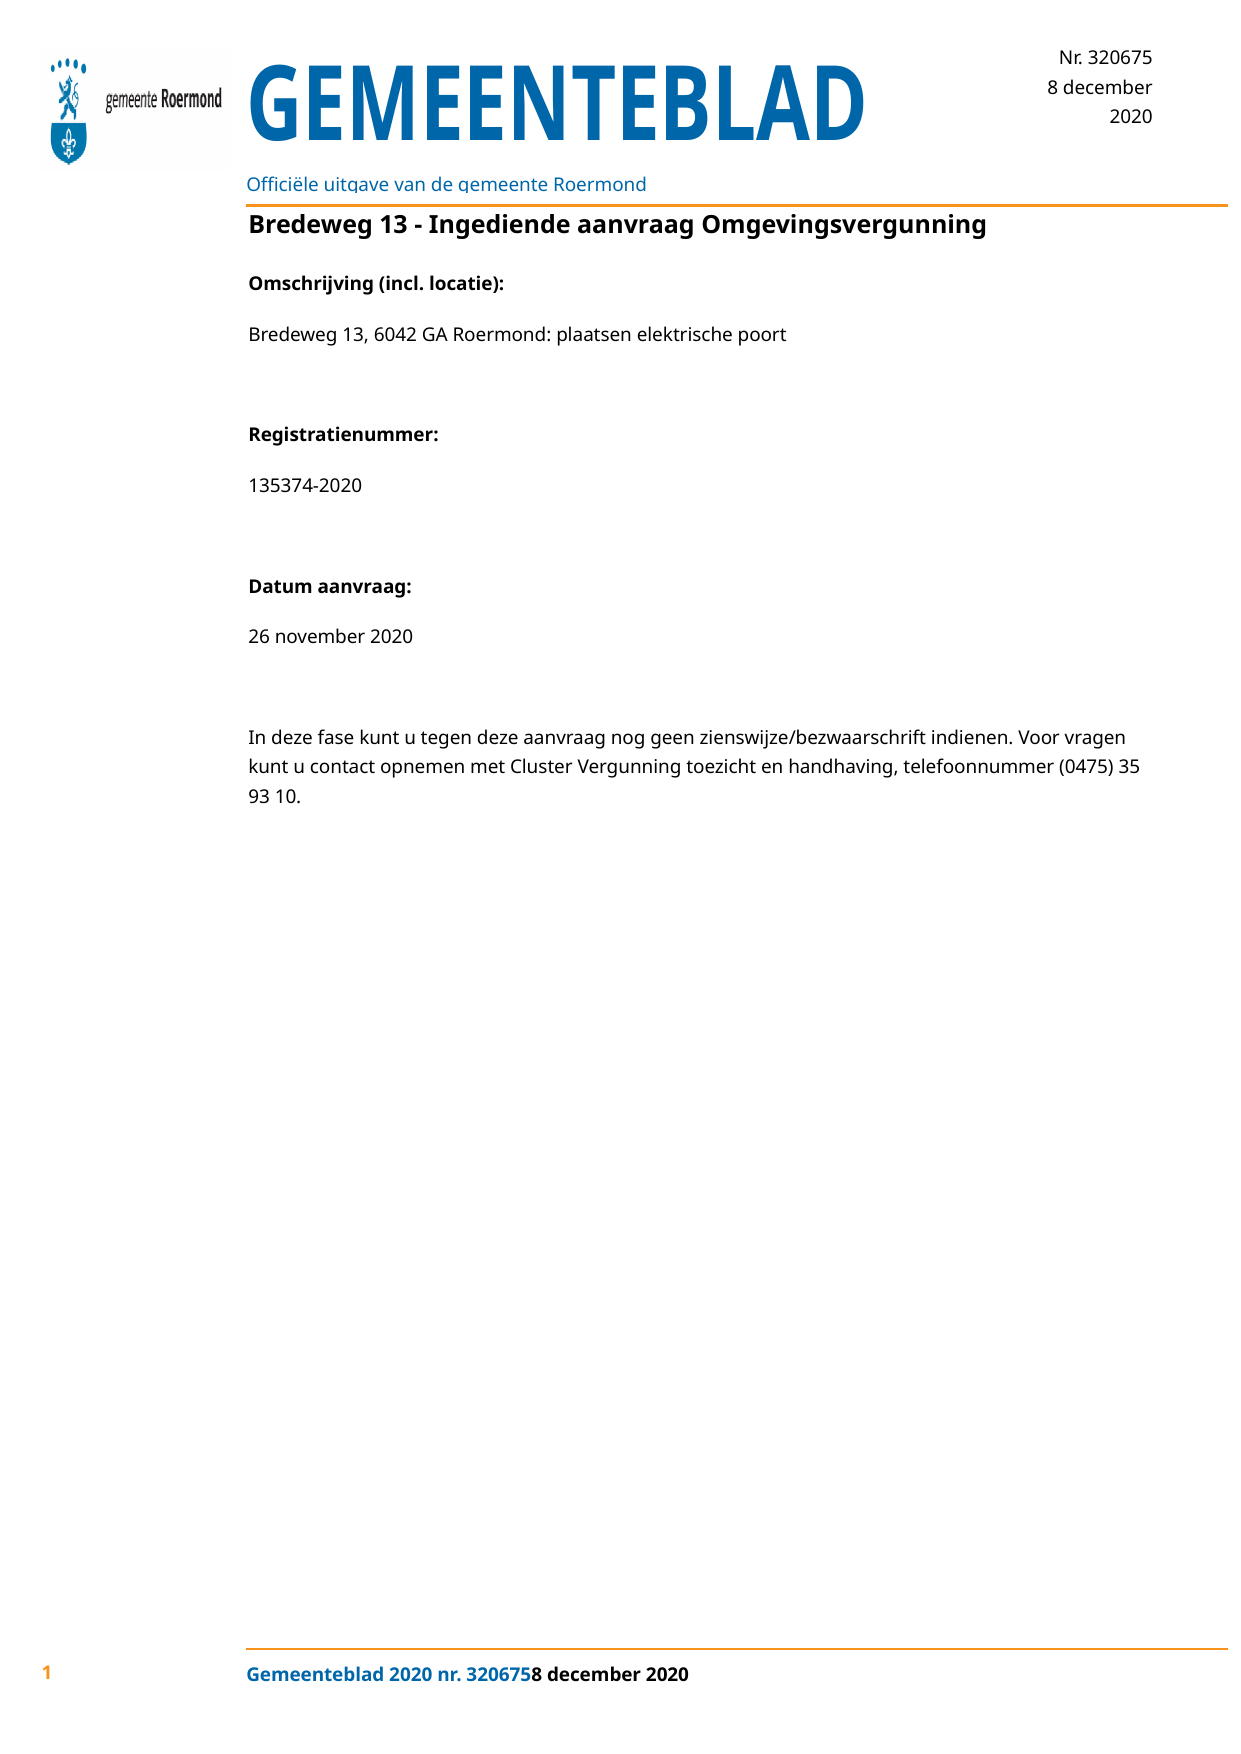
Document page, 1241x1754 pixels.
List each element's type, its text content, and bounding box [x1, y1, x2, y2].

text Bredeweg 13 - Ingediende aanvraag Omgevingsvergunning [248, 207, 1152, 241]
text Bredeweg 13, 6042 GA Roermond: plaatsen elektrische poort [248, 321, 1152, 346]
text Registratienummer: [248, 422, 1152, 447]
text Datum aanvraag: [248, 573, 1152, 598]
text 135374-2020 [248, 472, 1152, 498]
text In deze fase kunt u tegen deze aanvraag nog geen zienswijze/bezwaarschrift indienen. Voor vragen kunt u contact opnemen met Cluster Vergunning toezicht en handhaving, telefoonnummer (0475) 35 93 10. [248, 724, 1152, 809]
picture [41, 47, 231, 172]
text Omschrijving (incl. locatie): [248, 270, 1152, 296]
text 26 november 2020 [248, 623, 1152, 649]
